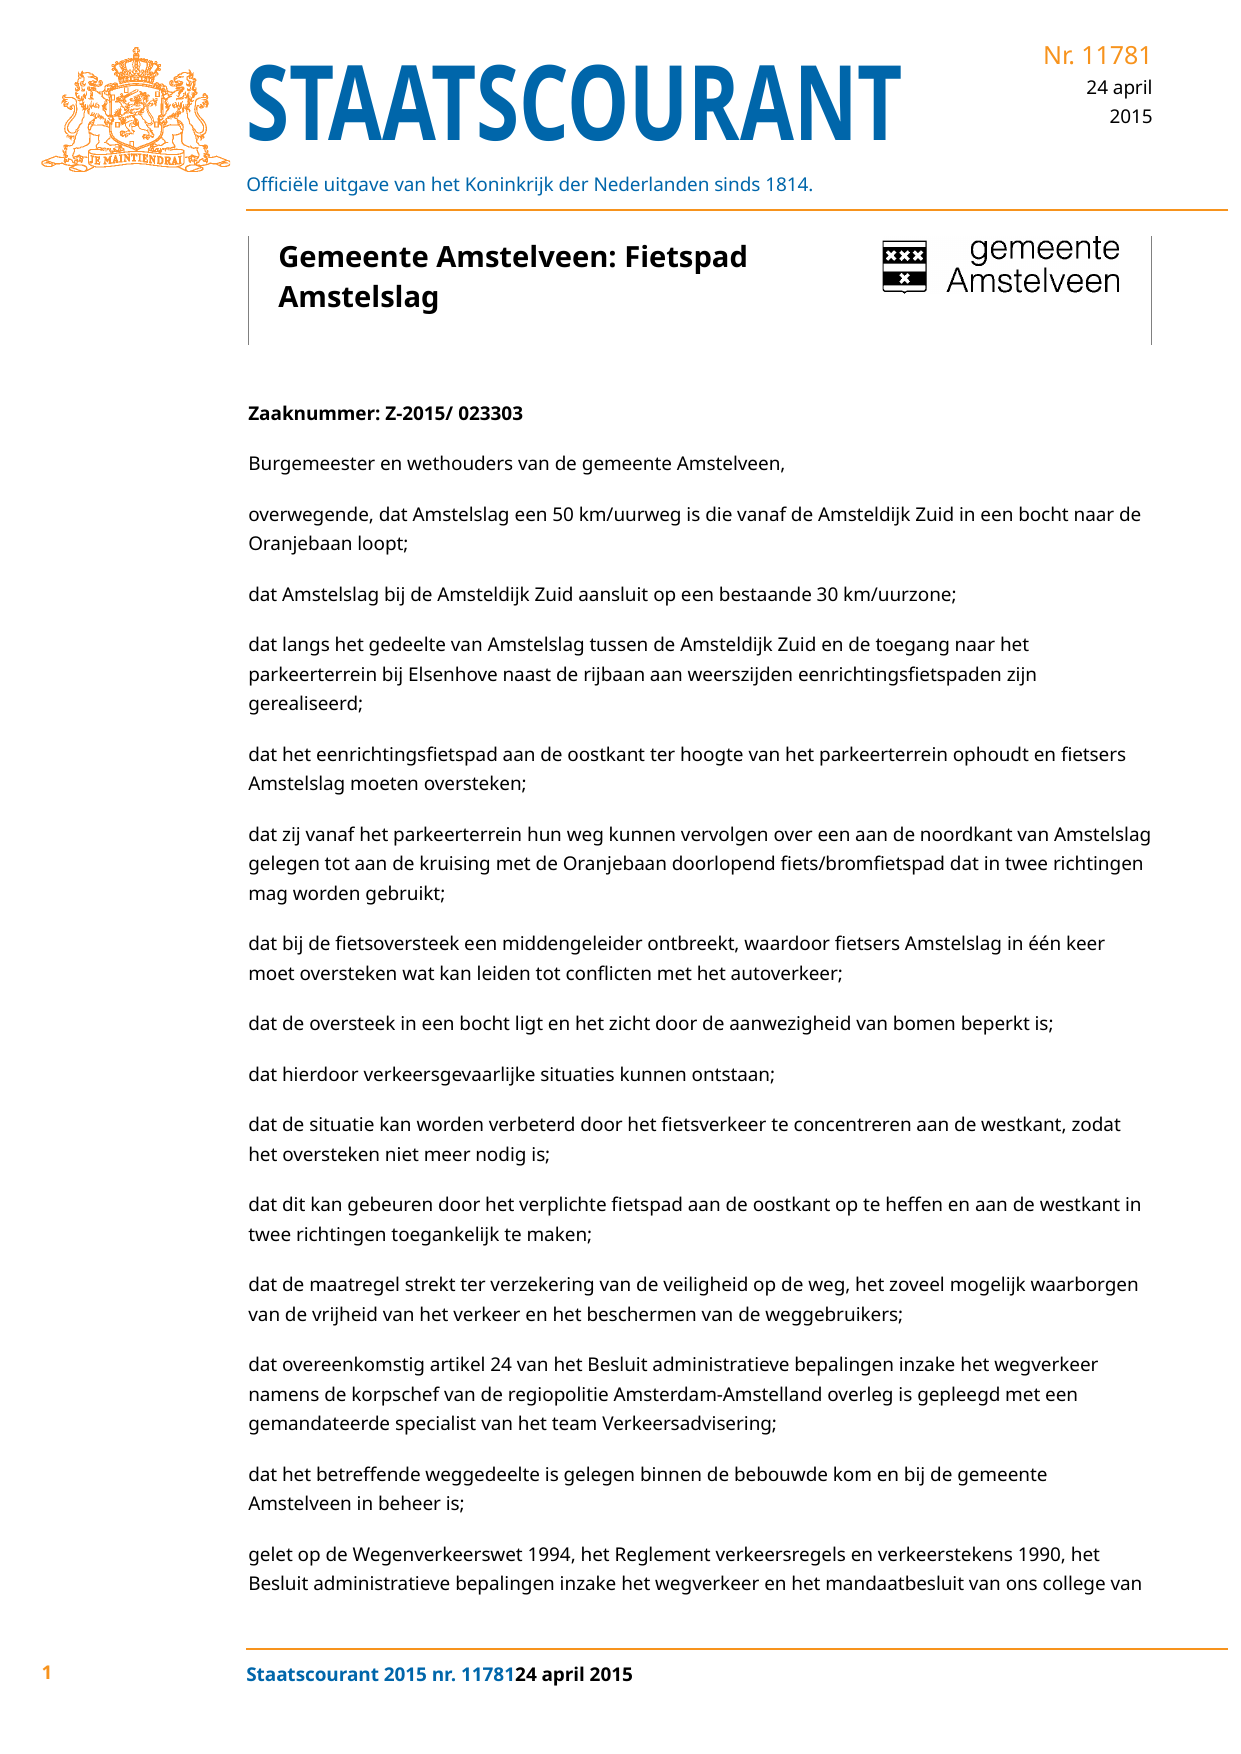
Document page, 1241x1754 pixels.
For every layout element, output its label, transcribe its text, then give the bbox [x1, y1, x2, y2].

text Burgemeester en wethouders van de gemeente Amstelveen, [248, 450, 1152, 476]
picture [41, 47, 231, 172]
text dat Amstelslag bij de Amsteldijk Zuid aansluit op een bestaande 30 km/uurzone; [248, 581, 1152, 607]
text dat zij vanaf het parkeerterrein hun weg kunnen vervolgen over een aan de noordkant van Amstelslag gelegen tot aan de kruising met de Oranjebaan doorlopend fiets/bromfietspad dat in twee richtingen mag worden gebruikt; [248, 821, 1152, 906]
table_header [1119, 236, 1151, 293]
text Zaaknummer: Z-2015/ 023303 [248, 400, 1152, 426]
text dat het betreffende weggedeelte is gelegen binnen de bebouwde kom en bij de gemeente Amstelveen in beheer is; [248, 1461, 1152, 1516]
table_header [850, 236, 882, 293]
text dat het eenrichtingsfietspad aan de oostkant ter hoogte van het parkeerterrein ophoudt en fietsers Amstelslag moeten oversteken; [248, 741, 1152, 796]
text gelet op de Wegenverkeerswet 1994, het Reglement verkeersregels en verkeerstekens 1990, het Besluit administratieve bepalingen inzake het wegverkeer en het mandaatbesluit van ons college van [248, 1541, 1152, 1596]
table_header Gemeente Amstelveen: Fietspad Amstelslag [249, 236, 850, 345]
text dat overeenkomstig artikel 24 van het Besluit administratieve bepalingen inzake het wegverkeer namens de korpschef van de regiopolitie Amsterdam-Amstelland overleg is gepleegd met een gemandateerde specialist van het team Verkeersadvisering; [248, 1351, 1152, 1436]
table_header [850, 294, 1151, 345]
picture [882, 236, 1119, 294]
text dat bij de fietsoversteek een middengeleider ontbreekt, waardoor fietsers Amstelslag in één keer moet oversteken wat kan leiden tot conflicten met het autoverkeer; [248, 930, 1152, 986]
text dat langs het gedeelte van Amstelslag tussen de Amsteldijk Zuid en de toegang naar het parkeerterrein bij Elsenhove naast de rijbaan aan weerszijden eenrichtingsfietspaden zijn gerealiseerd; [248, 631, 1152, 716]
text dat dit kan gebeuren door het verplichte fietspad aan de oostkant op te heffen en aan de westkant in twee richtingen toegankelijk te maken; [248, 1191, 1152, 1247]
text overwegende, dat Amstelslag een 50 km/uurweg is die vanaf de Amsteldijk Zuid in een bocht naar de Oranjebaan loopt; [248, 501, 1152, 556]
text dat de situatie kan worden verbeterd door het fietsverkeer te concentreren aan de westkant, zodat het oversteken niet meer nodig is; [248, 1111, 1152, 1167]
text dat de maatregel strekt ter verzekering van de veiligheid op de weg, het zoveel mogelijk waarborgen van de vrijheid van het verkeer en het beschermen van de weggebruikers; [248, 1271, 1152, 1327]
text dat hierdoor verkeersgevaarlijke situaties kunnen ontstaan; [248, 1061, 1152, 1087]
text dat de oversteek in een bocht ligt en het zicht door de aanwezigheid van bomen beperkt is; [248, 1010, 1152, 1036]
